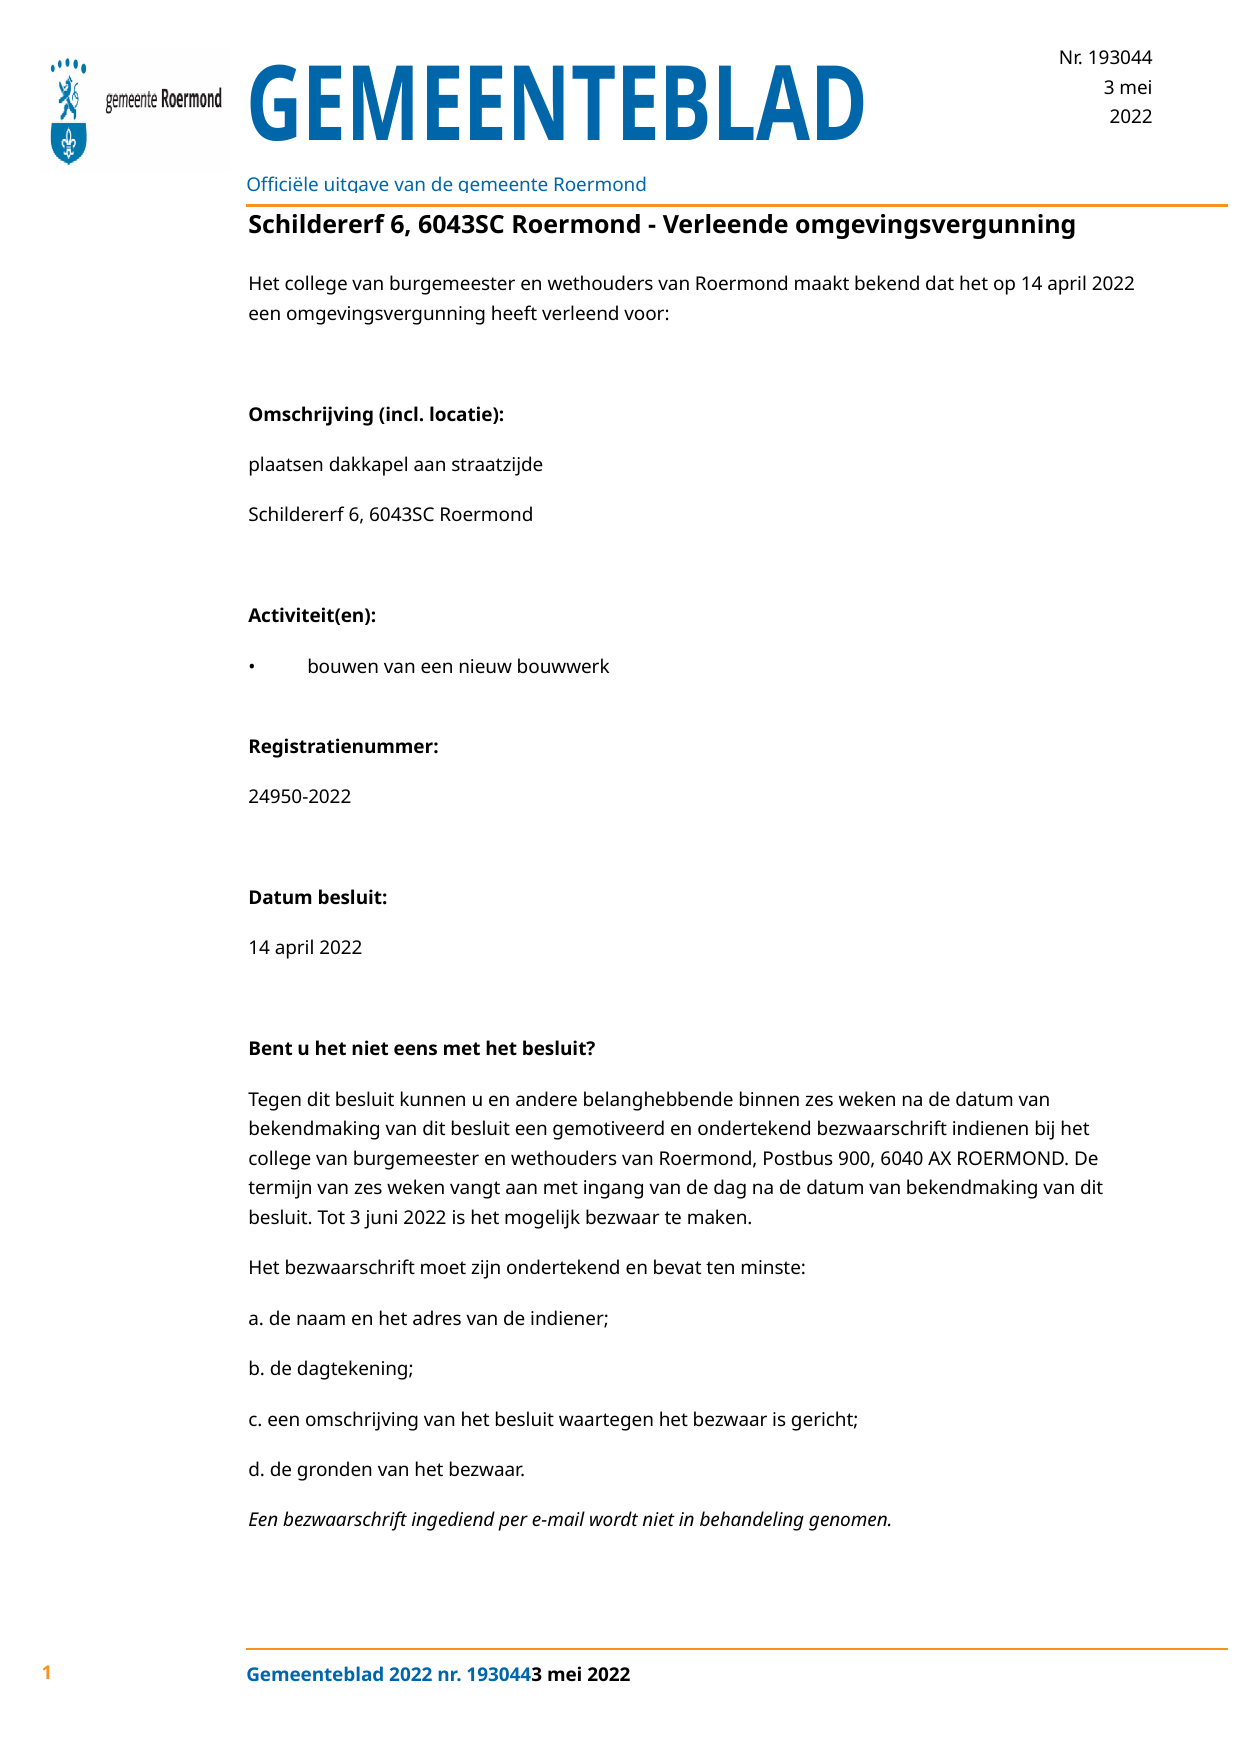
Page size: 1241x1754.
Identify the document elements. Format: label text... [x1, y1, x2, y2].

text d. de gronden van het bezwaar. [248, 1456, 1152, 1482]
text plaatsen dakkapel aan straatzijde [248, 451, 1152, 477]
text Het college van burgemeester en wethouders van Roermond maakt bekend dat het op 14 april 2022 een omgevingsvergunning heeft verleend voor: [248, 270, 1152, 326]
list bouwen van een nieuw bouwwerk [248, 653, 1152, 678]
text Tegen dit besluit kunnen u en andere belanghebbende binnen zes weken na de datum van bekendmaking van dit besluit een gemotiveerd en ondertekend bezwaarschrift indienen bij het college van burgemeester en wethouders van Roermond, Postbus 900, 6040 AX ROERMOND. De termijn van zes weken vangt aan met ingang van de dag na de datum van bekendmaking van dit besluit. Tot 3 juni 2022 is het mogelijk bezwaar te maken. [248, 1086, 1152, 1230]
text c. een omschrijving van het besluit waartegen het bezwaar is gericht; [248, 1406, 1152, 1431]
text Het bezwaarschrift moet zijn ondertekend en bevat ten minste: [248, 1254, 1152, 1280]
text Bent u het niet eens met het besluit? [248, 1035, 1152, 1061]
text Schildererf 6, 6043SC Roermond [248, 502, 1152, 527]
text Datum besluit: [248, 884, 1152, 910]
text Omschrijving (incl. locatie): [248, 401, 1152, 426]
picture [41, 47, 231, 172]
text 14 april 2022 [248, 934, 1152, 960]
text Registratienummer: [248, 733, 1152, 758]
text b. de dagtekening; [248, 1355, 1152, 1381]
text 24950-2022 [248, 783, 1152, 809]
text a. de naam en het adres van de indiener; [248, 1305, 1152, 1331]
text Schildererf 6, 6043SC Roermond - Verleende omgevingsvergunning [248, 207, 1152, 241]
text Een bezwaarschrift ingediend per e-mail wordt niet in behandeling genomen. [248, 1507, 1152, 1532]
text Activiteit(en): [248, 602, 1152, 628]
